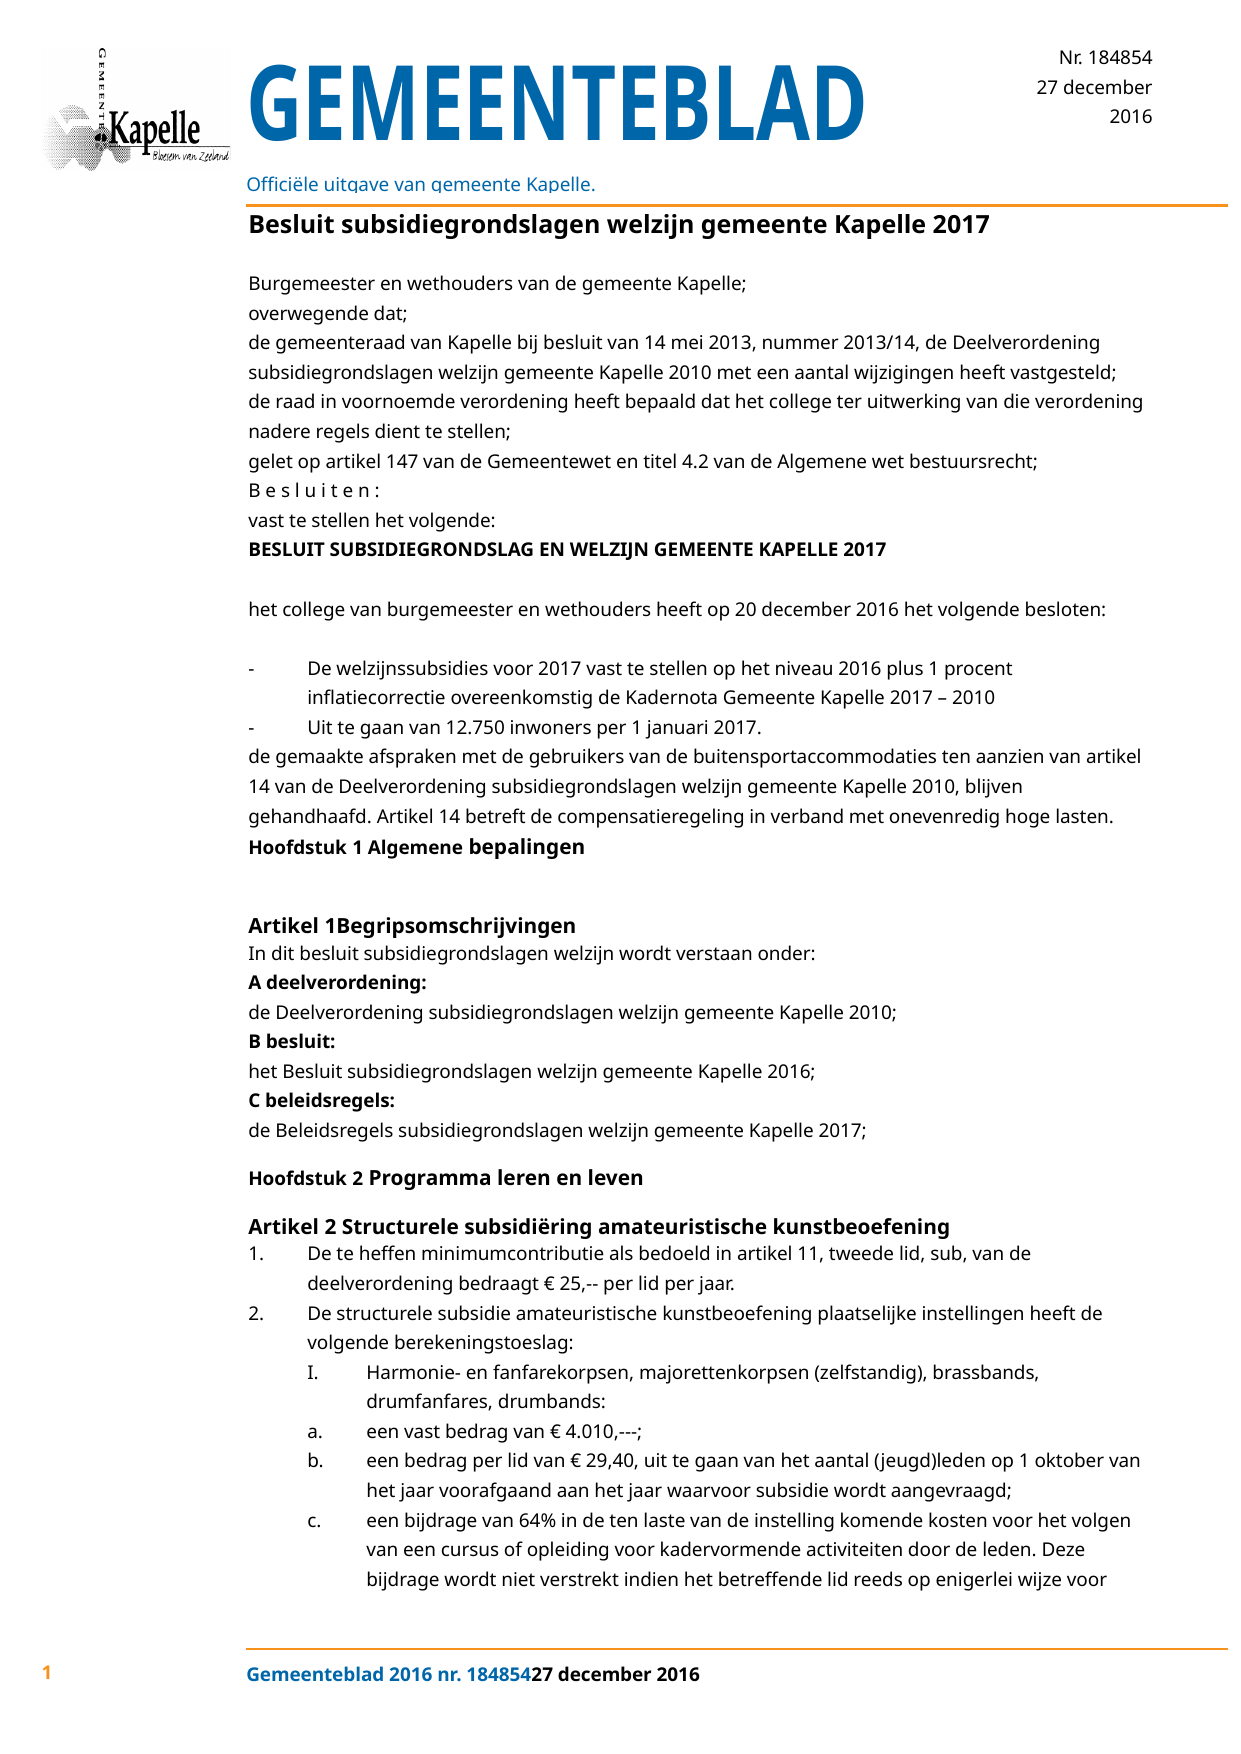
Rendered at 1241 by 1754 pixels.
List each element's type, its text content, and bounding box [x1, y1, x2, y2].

text Burgemeester en wethouders van de gemeente Kapelle; [248, 270, 1152, 296]
text gelet op artikel 147 van de Gemeentewet en titel 4.2 van de Algemene wet bestuursrecht; [248, 448, 1152, 473]
list een bedrag per lid van € 29,40, uit te gaan van het aantal (jeugd)leden op 1 oktober van het jaar voorafgaand aan het jaar waarvoor subsidie wordt aangevraagd; [307, 1448, 1152, 1503]
list een bijdrage van 64% in de ten laste van de instelling komende kosten voor het volgen van een cursus of opleiding voor kadervormende activiteiten door de leden. Deze bijdrage wordt niet verstrekt indien het betreffende lid reeds op enigerlei wijze voor [307, 1507, 1152, 1592]
text de gemeenteraad van Kapelle bij besluit van 14 mei 2013, nummer 2013/14, de Deelverordening subsidiegrondslagen welzijn gemeente Kapelle 2010 met een aantal wijzigingen heeft vastgesteld; [248, 329, 1152, 385]
text het college van burgemeester en wethouders heeft op 20 december 2016 het volgende besloten: [248, 596, 1152, 621]
list Uit te gaan van 12.750 inwoners per 1 januari 2017. [248, 714, 1152, 740]
text A deelverordening: [248, 969, 1152, 995]
text Besluit subsidiegrondslagen welzijn gemeente Kapelle 2017 [248, 207, 1152, 241]
text B besluit: [248, 1028, 1152, 1054]
text Hoofdstuk 2 Programma leren en leven [248, 1163, 1152, 1191]
text Artikel 2 Structurele subsidiëring amateuristische kunstbeoefening [248, 1212, 1152, 1241]
text Artikel 1Begripsomschrijvingen [248, 911, 1152, 940]
list De welzijnssubsidies voor 2017 vast te stellen op het niveau 2016 plus 1 procent inflatiecorrectie overeenkomstig de Kadernota Gemeente Kapelle 2017 – 2010 [248, 655, 1152, 710]
text de Deelverordening subsidiegrondslagen welzijn gemeente Kapelle 2010; [248, 999, 1152, 1024]
text B e s l u i t e n : [248, 477, 1152, 503]
list een vast bedrag van € 4.010,---; [307, 1418, 1152, 1444]
picture [41, 47, 231, 172]
text overwegende dat; [248, 300, 1152, 326]
list De structurele subsidie amateuristische kunstbeoefening plaatselijke instellingen heeft de volgende berekeningstoeslag: [248, 1300, 1152, 1355]
text vast te stellen het volgende: [248, 507, 1152, 533]
text In dit besluit subsidiegrondslagen welzijn wordt verstaan onder: [248, 940, 1152, 965]
text C beleidsregels: [248, 1088, 1152, 1113]
text Hoofdstuk 1 Algemene bepalingen [248, 832, 1152, 861]
text BESLUIT SUBSIDIEGRONDSLAG EN WELZIJN GEMEENTE KAPELLE 2017 [248, 537, 1152, 562]
list De te heffen minimumcontributie als bedoeld in artikel 11, tweede lid, sub, van de deelverordening bedraagt € 25,-- per lid per jaar. [248, 1241, 1152, 1296]
text de gemaakte afspraken met de gebruikers van de buitensportaccommodaties ten aanzien van artikel 14 van de Deelverordening subsidiegrondslagen welzijn gemeente Kapelle 2010, blijven gehandhaafd. Artikel 14 betreft de compensatieregeling in verband met onevenredig hoge lasten. [248, 744, 1152, 828]
text de Beleidsregels subsidiegrondslagen welzijn gemeente Kapelle 2017; [248, 1117, 1152, 1143]
text het Besluit subsidiegrondslagen welzijn gemeente Kapelle 2016; [248, 1058, 1152, 1084]
text de raad in voornoemde verordening heeft bepaald dat het college ter uitwerking van die verordening nadere regels dient te stellen; [248, 389, 1152, 444]
list Harmonie- en fanfarekorpsen, majorettenkorpsen (zelfstandig), brassbands, drumfanfares, drumbands: [307, 1359, 1152, 1414]
